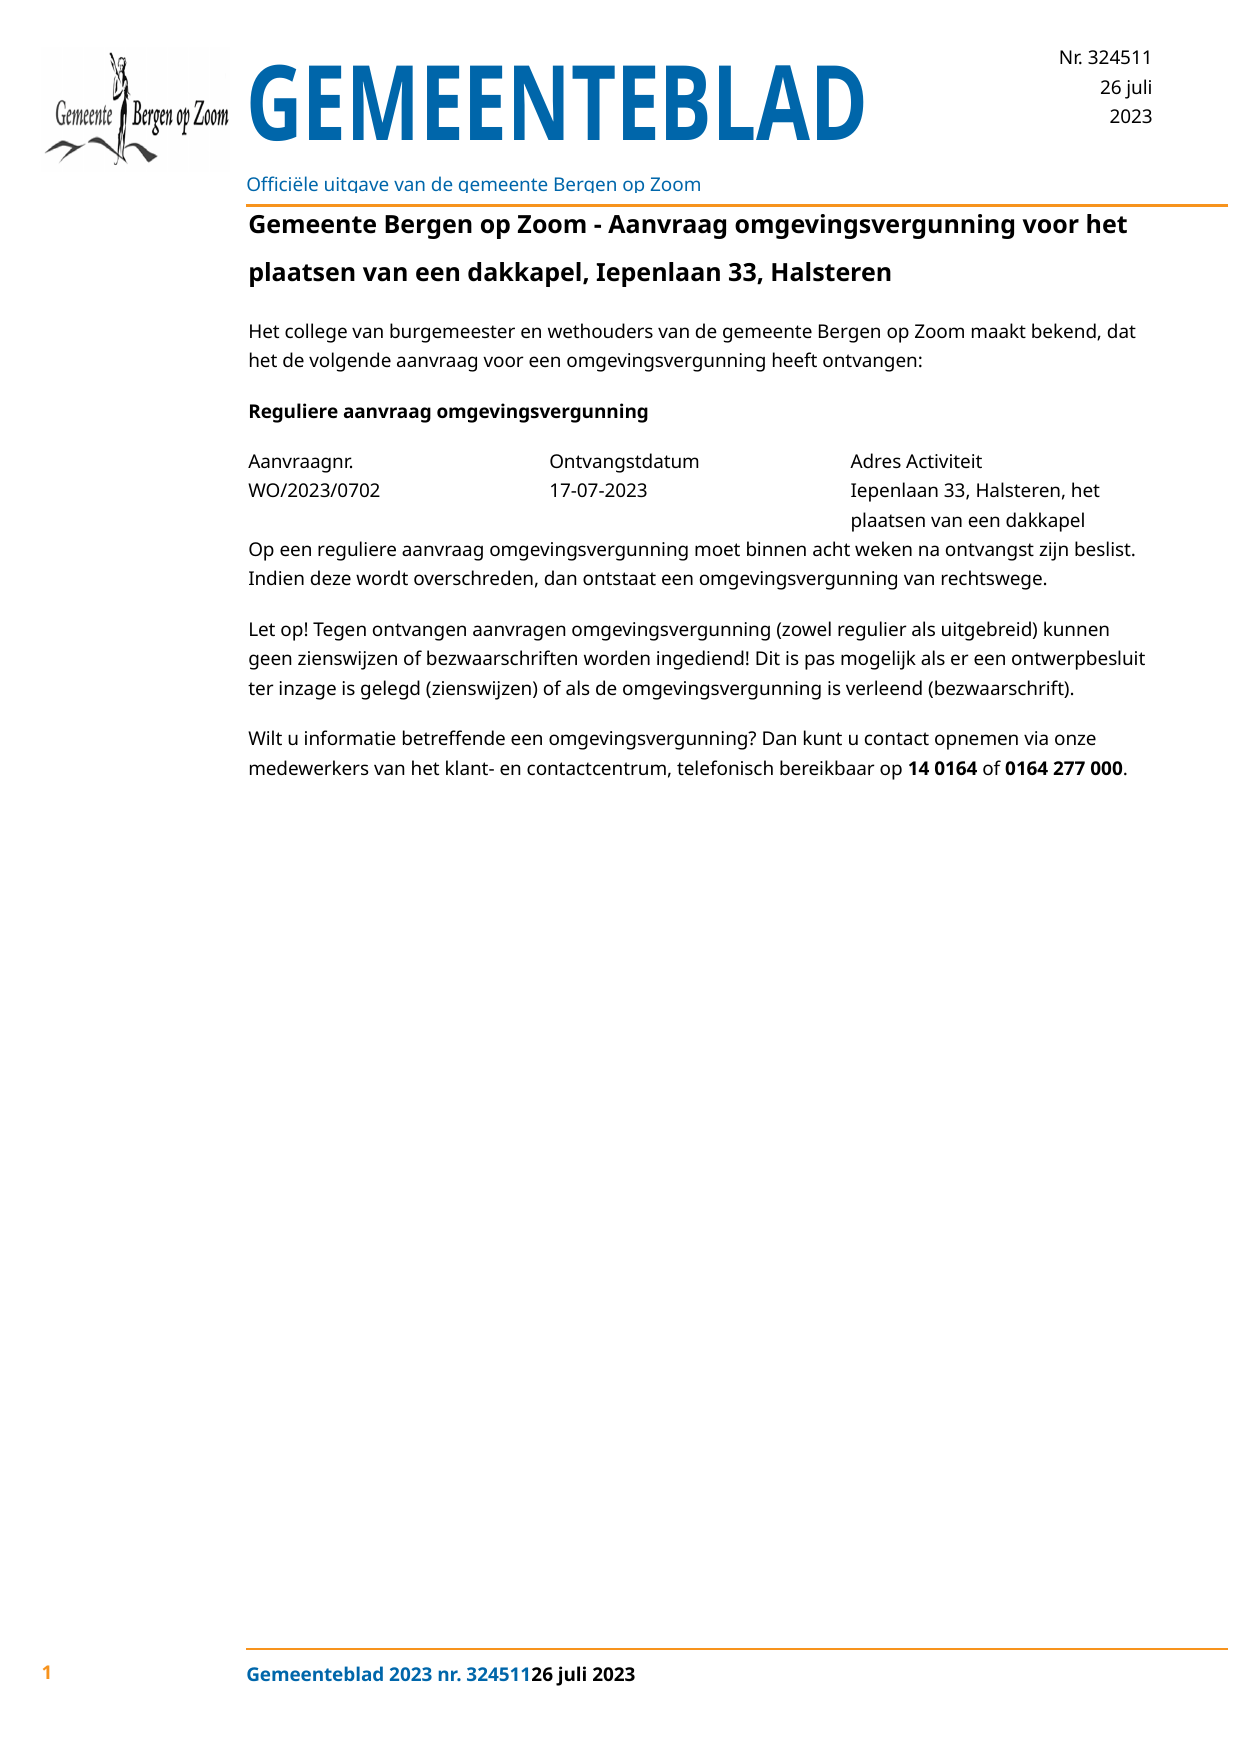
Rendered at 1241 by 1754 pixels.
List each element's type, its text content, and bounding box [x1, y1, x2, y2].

table_header Adres Activiteit [850, 449, 1152, 474]
table_header 17-07-2023 [549, 478, 850, 533]
text Het college van burgemeester en wethouders van de gemeente Bergen op Zoom maakt bekend, dat het de volgende aanvraag voor een omgevingsvergunning heeft ontvangen: [248, 318, 1152, 373]
text Let op! Tegen ontvangen aanvragen omgevingsvergunning (zowel regulier als uitgebreid) kunnen geen zienswijzen of bezwaarschriften worden ingediend! Dit is pas mogelijk als er een ontwerpbesluit ter inzage is gelegd (zienswijzen) of als de omgevingsvergunning is verleend (bezwaarschrift). [248, 616, 1152, 701]
text Wilt u informatie betreffende een omgevingsvergunning? Dan kunt u contact opnemen via onze medewerkers van het klant- en contactcentrum, telefonisch bereikbaar op 14 0164 of 0164 277 000. [248, 726, 1152, 781]
table_header Aanvraagnr. [248, 449, 549, 474]
text Gemeente Bergen op Zoom - Aanvraag omgevingsvergunning voor het plaatsen van een dakkapel, Iepenlaan 33, Halsteren [248, 207, 1152, 288]
text Op een reguliere aanvraag omgevingsvergunning moet binnen acht weken na ontvangst zijn beslist. Indien deze wordt overschreden, dan ontstaat een omgevingsvergunning van rechtswege. [248, 536, 1152, 591]
table_header Iepenlaan 33, Halsteren, het plaatsen van een dakkapel [850, 478, 1152, 533]
table_header Ontvangstdatum [549, 449, 850, 474]
picture [41, 47, 231, 172]
text Reguliere aanvraag omgevingsvergunning [248, 398, 1152, 424]
table_header WO/2023/0702 [248, 478, 549, 533]
